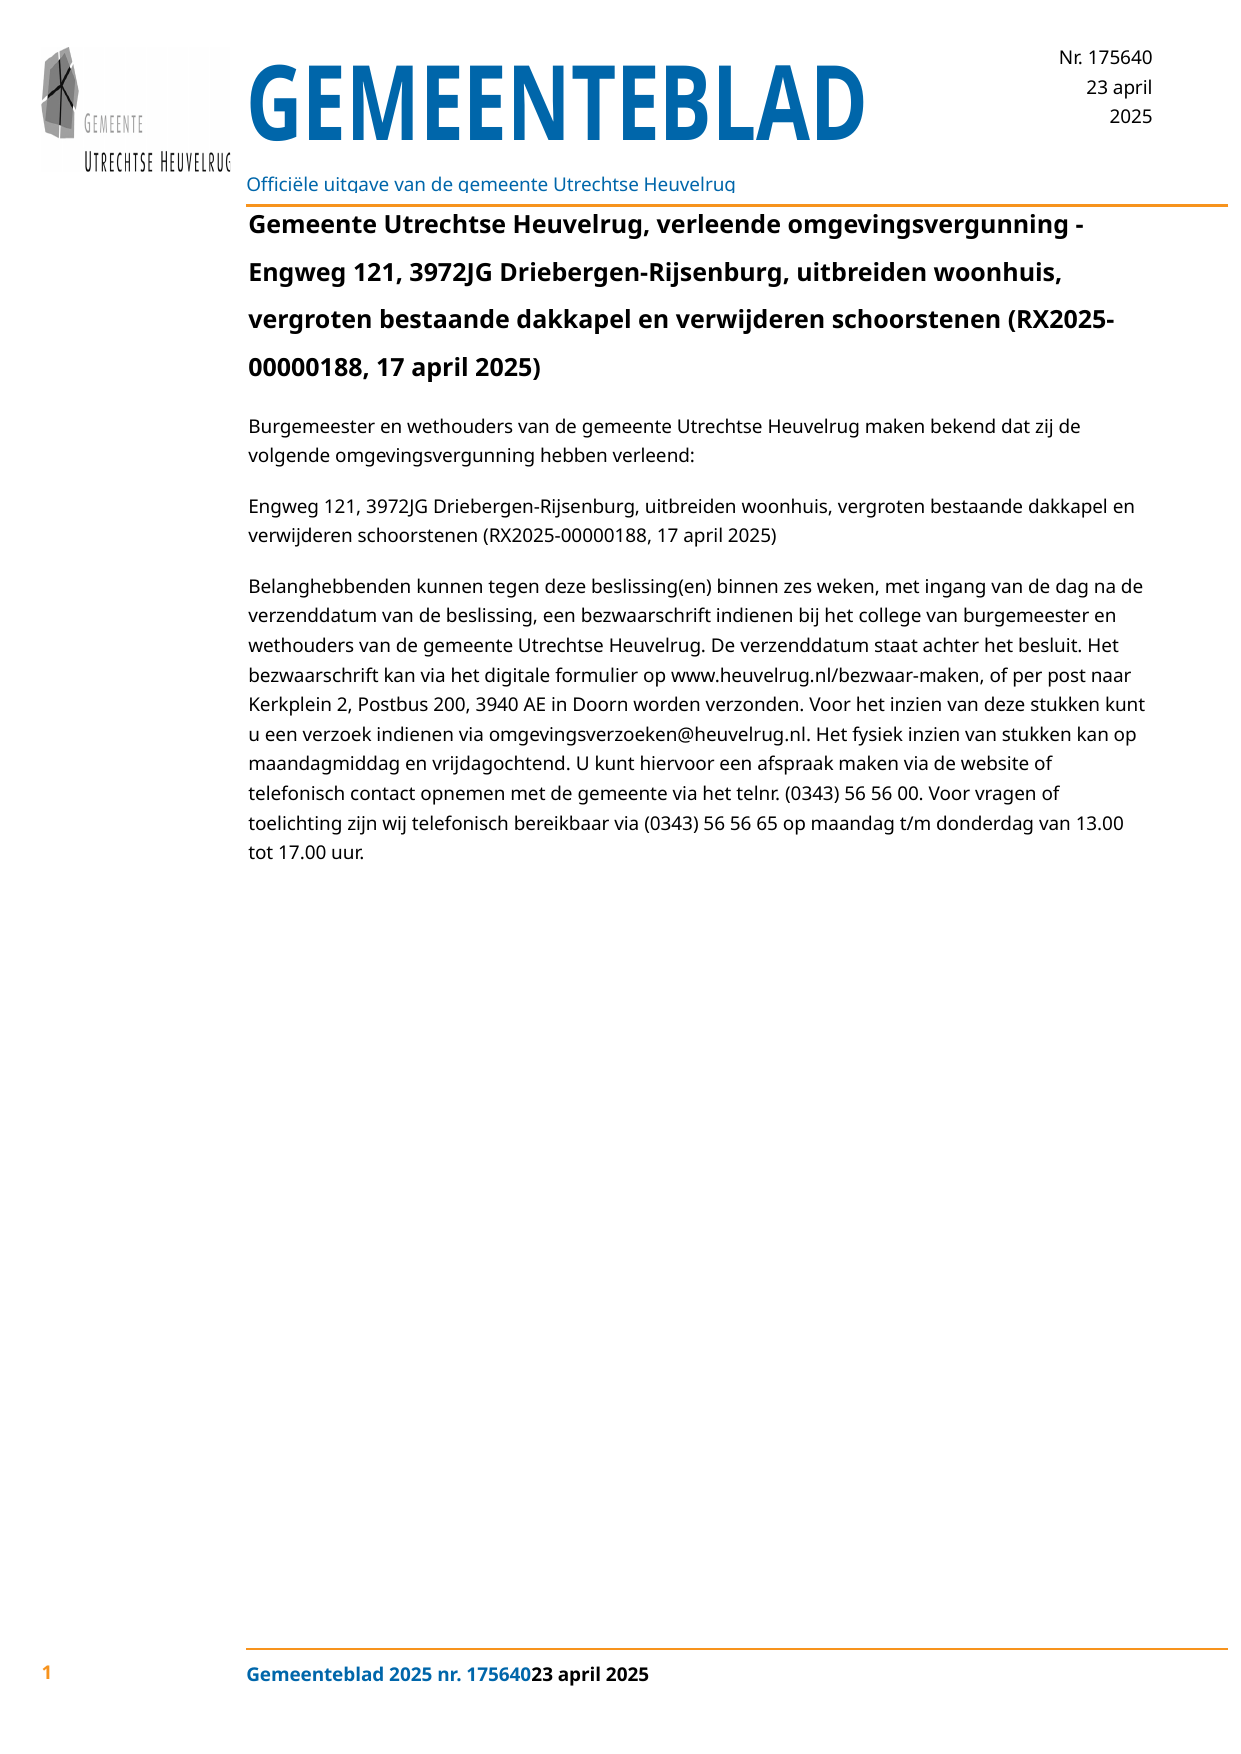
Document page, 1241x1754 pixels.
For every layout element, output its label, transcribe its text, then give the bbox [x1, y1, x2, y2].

text Belanghebbenden kunnen tegen deze beslissing(en) binnen zes weken, met ingang van de dag na de verzenddatum van de beslissing, een bezwaarschrift indienen bij het college van burgemeester en wethouders van de gemeente Utrechtse Heuvelrug. De verzenddatum staat achter het besluit. Het bezwaarschrift kan via het digitale formulier op www.heuvelrug.nl/bezwaar-maken, of per post naar Kerkplein 2, Postbus 200, 3940 AE in Doorn worden verzonden. Voor het inzien van deze stukken kunt u een verzoek indienen via omgevingsverzoeken@heuvelrug.nl. Het fysiek inzien van stukken kan op maandagmiddag en vrijdagochtend. U kunt hiervoor een afspraak maken via de website of telefonisch contact opnemen met de gemeente via het telnr. (0343) 56 56 00. Voor vragen of toelichting zijn wij telefonisch bereikbaar via (0343) 56 56 65 op maandag t/m donderdag van 13.00 tot 17.00 uur. [248, 573, 1152, 865]
text Engweg 121, 3972JG Driebergen-Rijsenburg, uitbreiden woonhuis, vergroten bestaande dakkapel en verwijderen schoorstenen (RX2025-00000188, 17 april 2025) [248, 493, 1152, 548]
text Burgemeester en wethouders van de gemeente Utrechtse Heuvelrug maken bekend dat zij de volgende omgevingsvergunning hebben verleend: [248, 413, 1152, 468]
text Gemeente Utrechtse Heuvelrug, verleende omgevingsvergunning - Engweg 121, 3972JG Driebergen-Rijsenburg, uitbreiden woonhuis, vergroten bestaande dakkapel en verwijderen schoorstenen (RX2025-00000188, 17 april 2025) [248, 207, 1152, 384]
picture [41, 47, 231, 172]
